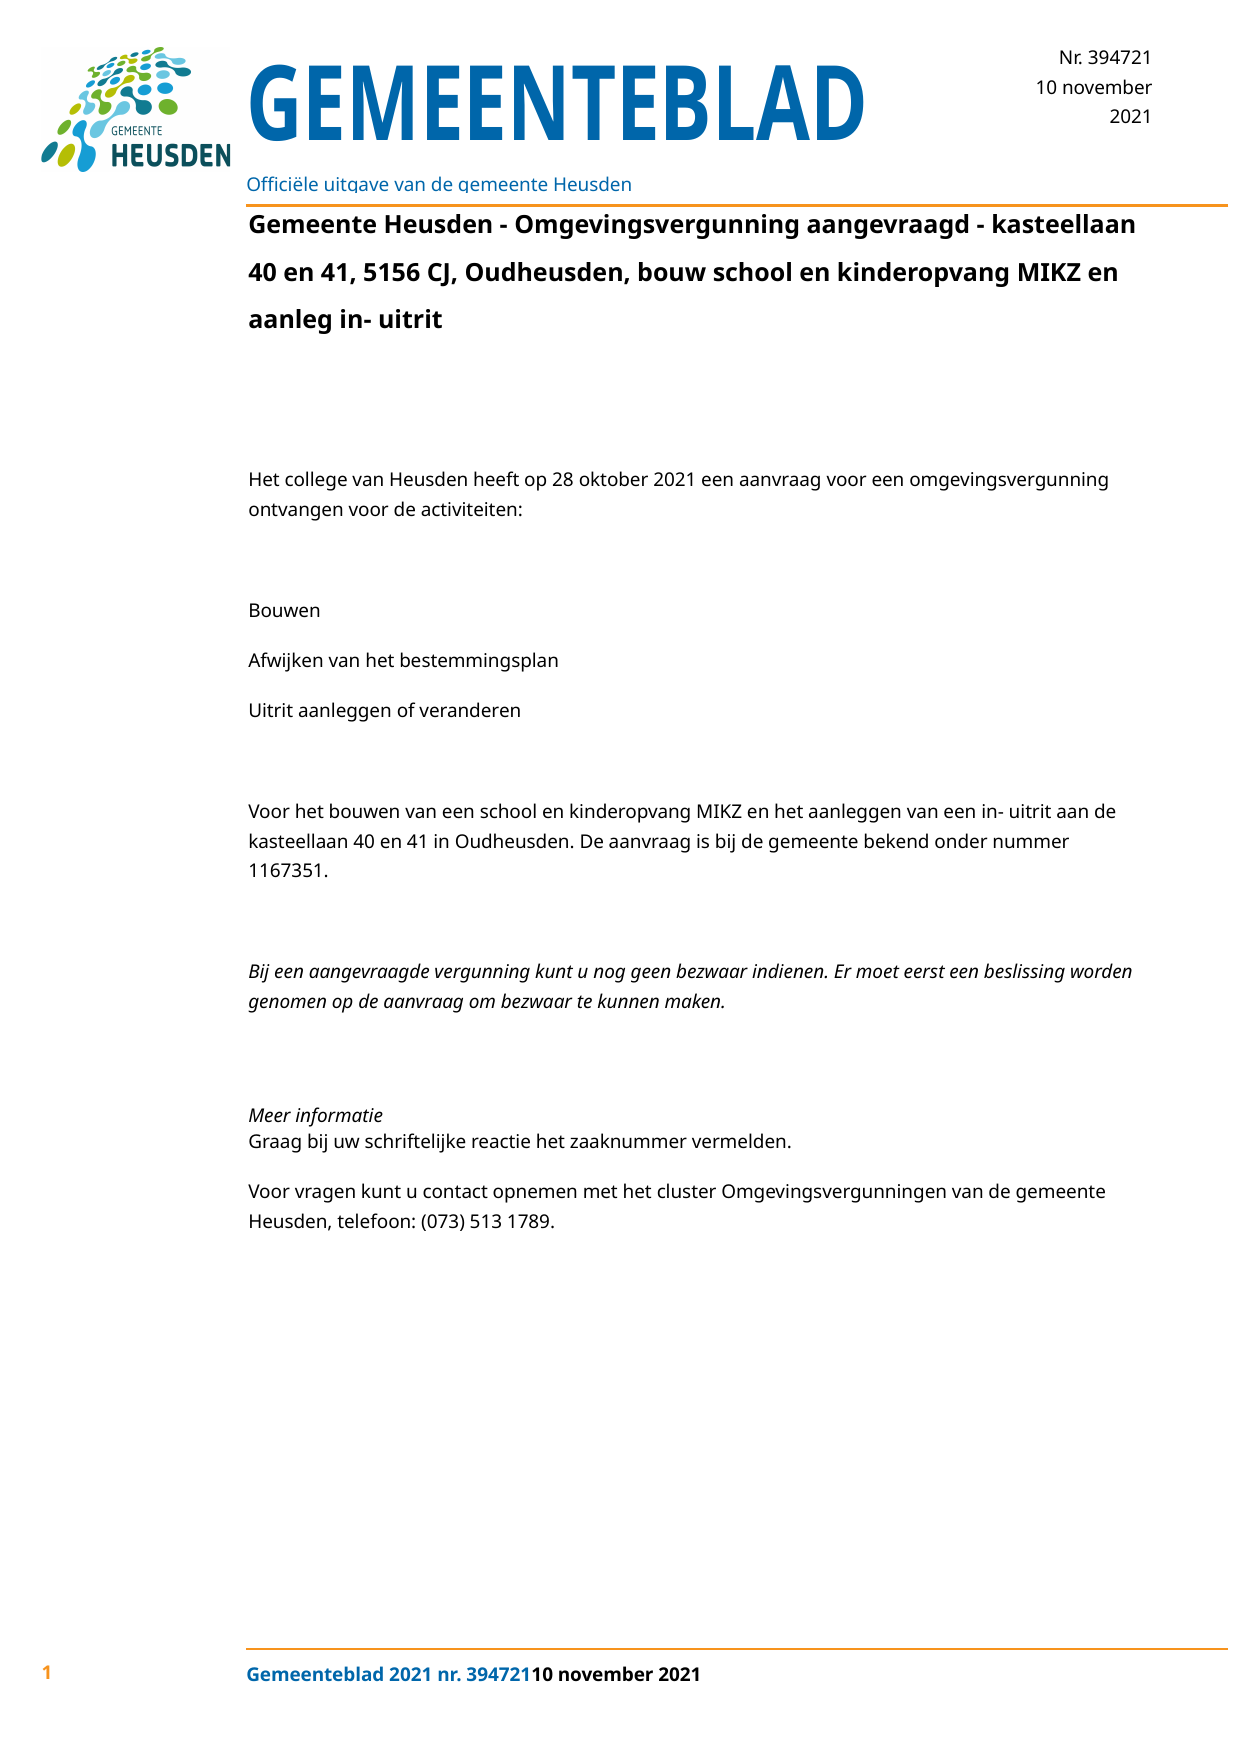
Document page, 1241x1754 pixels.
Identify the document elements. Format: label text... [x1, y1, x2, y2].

text Het college van Heusden heeft op 28 oktober 2021 een aanvraag voor een omgevingsvergunning ontvangen voor de activiteiten: [248, 466, 1152, 522]
picture [41, 47, 231, 172]
text Graag bij uw schriftelijke reactie het zaaknummer vermelden. [248, 1128, 1152, 1154]
text Afwijken van het bestemmingsplan [248, 647, 1152, 673]
text Uitrit aanleggen of veranderen [248, 698, 1152, 723]
text Bij een aangevraagde vergunning kunt u nog geen bezwaar indienen. Er moet eerst een beslissing worden genomen op de aanvraag om bezwaar te kunnen maken. [248, 958, 1152, 1014]
text Voor het bouwen van een school en kinderopvang MIKZ en het aanleggen van een in- uitrit aan de kasteellaan 40 en 41 in Oudheusden. De aanvraag is bij de gemeente bekend onder nummer 1167351. [248, 798, 1152, 883]
text Voor vragen kunt u contact opnemen met het cluster Omgevingsvergunningen van de gemeente Heusden, telefoon: (073) 513 1789. [248, 1178, 1152, 1234]
text Meer informatie [248, 1102, 1152, 1128]
text Gemeente Heusden - Omgevingsvergunning aangevraagd - kasteellaan 40 en 41, 5156 CJ, Oudheusden, bouw school en kinderopvang MIKZ en aanleg in- uitrit [248, 207, 1152, 336]
text Bouwen [248, 597, 1152, 622]
